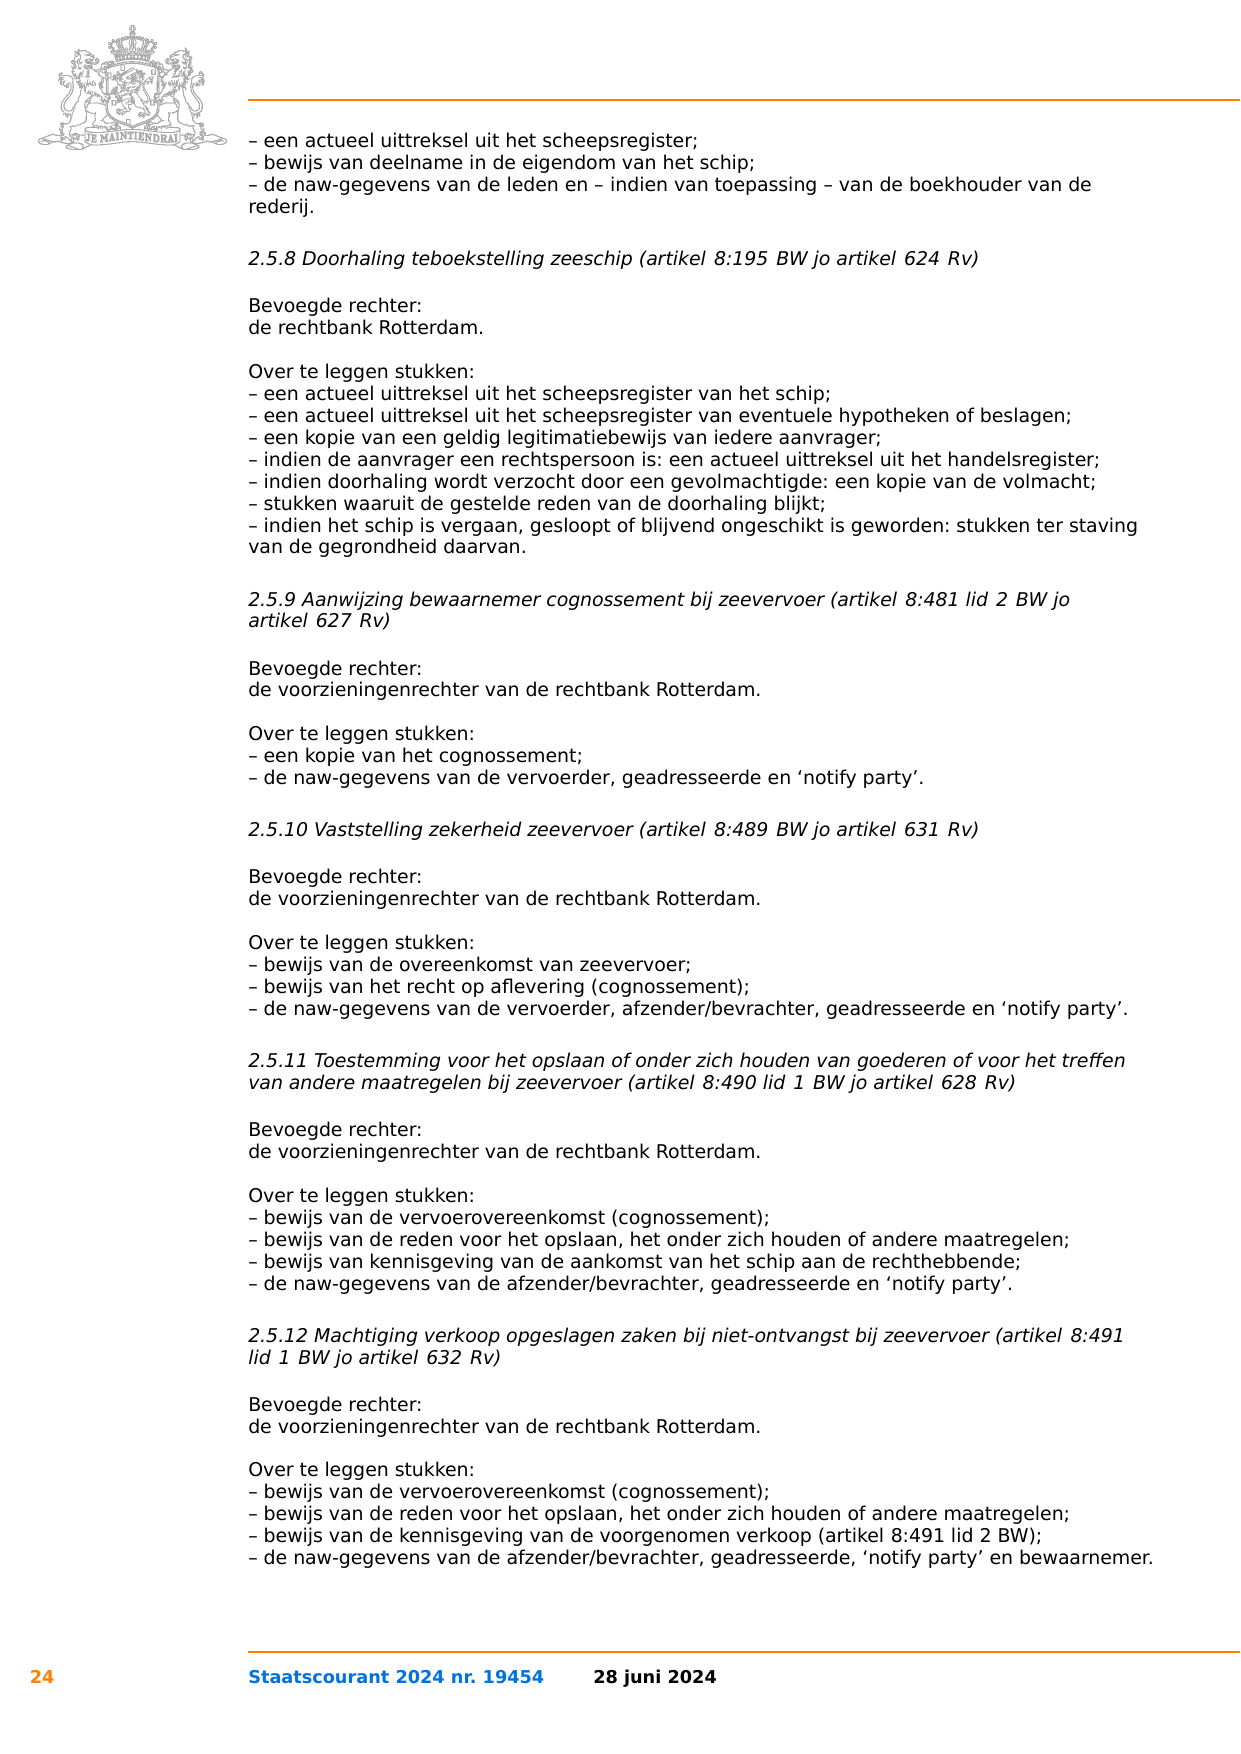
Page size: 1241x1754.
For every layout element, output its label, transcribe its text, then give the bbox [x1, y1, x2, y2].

subtitle 2.5.10 Vaststelling zekerheid zeevervoer (artikel 8:489 BW jo artikel 631 Rv) [248, 819, 1163, 841]
text – bewijs van de reden voor het opslaan, het onder zich houden of andere maatregelen; [248, 1503, 1163, 1525]
text Over te leggen stukken: [248, 1459, 1163, 1481]
text Over te leggen stukken: [248, 1185, 1163, 1207]
text – een kopie van het cognossement; [248, 745, 1163, 767]
text – bewijs van het recht op aflevering (cognossement); [248, 976, 1163, 998]
text – stukken waaruit de gestelde reden van de doorhaling blijkt; [248, 492, 1163, 514]
text – indien doorhaling wordt verzocht door een gevolmachtigde: een kopie van de volmacht; [248, 471, 1163, 492]
text – indien de aanvrager een rechtspersoon is: een actueel uittreksel uit het handelsregister; [248, 448, 1163, 471]
text de voorzieningenrechter van de rechtbank Rotterdam. [248, 1141, 1163, 1163]
text – de naw-gegevens van de leden en – indien van toepassing – van de boekhouder van de rederij. [248, 174, 1163, 218]
text Over te leggen stukken: [248, 932, 1163, 954]
text – een kopie van een geldig legitimatiebewijs van iedere aanvrager; [248, 427, 1163, 448]
text – bewijs van de vervoerovereenkomst (cognossement); [248, 1207, 1163, 1229]
text – een actueel uittreksel uit het scheepsregister van het schip; [248, 383, 1163, 404]
text – bewijs van deelname in de eigendom van het schip; [248, 152, 1163, 174]
text Bevoegde rechter: [248, 295, 1163, 317]
text – de naw-gegevens van de vervoerder, geadresseerde en ‘notify party’. [248, 767, 1163, 789]
picture [38, 25, 227, 150]
text – bewijs van kennisgeving van de aankomst van het schip aan de rechthebbende; [248, 1251, 1163, 1273]
text – een actueel uittreksel uit het scheepsregister; [248, 130, 1163, 152]
text Bevoegde rechter: [248, 657, 1163, 679]
subtitle 2.5.11 Toestemming voor het opslaan of onder zich houden van goederen of voor het treffen van andere maatregelen bij zeevervoer (artikel 8:490 lid 1 BW jo artikel 628 Rv) [248, 1050, 1163, 1094]
text – bewijs van de overeenkomst van zeevervoer; [248, 954, 1163, 976]
subtitle 2.5.8 Doorhaling teboekstelling zeeschip (artikel 8:195 BW jo artikel 624 Rv) [248, 248, 1163, 270]
text Over te leggen stukken: [248, 723, 1163, 745]
text – bewijs van de reden voor het opslaan, het onder zich houden of andere maatregelen; [248, 1229, 1163, 1251]
text de voorzieningenrechter van de rechtbank Rotterdam. [248, 679, 1163, 701]
text – indien het schip is vergaan, gesloopt of blijvend ongeschikt is geworden: stukken ter staving van de gegrondheid daarvan. [248, 514, 1163, 558]
text – bewijs van de kennisgeving van de voorgenomen verkoop (artikel 8:491 lid 2 BW); [248, 1525, 1163, 1547]
text – de naw-gegevens van de afzender/bevrachter, geadresseerde, ‘notify party’ en bewaarnemer. [248, 1547, 1163, 1569]
text Bevoegde rechter: [248, 1119, 1163, 1141]
text Over te leggen stukken: [248, 361, 1163, 383]
text Bevoegde rechter: [248, 1393, 1163, 1416]
text – een actueel uittreksel uit het scheepsregister van eventuele hypotheken of beslagen; [248, 404, 1163, 427]
text de voorzieningenrechter van de rechtbank Rotterdam. [248, 888, 1163, 910]
text – de naw-gegevens van de vervoerder, afzender/bevrachter, geadresseerde en ‘notify party’. [248, 998, 1163, 1020]
subtitle 2.5.9 Aanwijzing bewaarnemer cognossement bij zeevervoer (artikel 8:481 lid 2 BW jo artikel 627 Rv) [248, 588, 1163, 632]
text de rechtbank Rotterdam. [248, 317, 1163, 339]
subtitle 2.5.12 Machtiging verkoop opgeslagen zaken bij niet-ontvangst bij zeevervoer (artikel 8:491 lid 1 BW jo artikel 632 Rv) [248, 1324, 1163, 1368]
text – de naw-gegevens van de afzender/bevrachter, geadresseerde en ‘notify party’. [248, 1273, 1163, 1294]
text de voorzieningenrechter van de rechtbank Rotterdam. [248, 1416, 1163, 1437]
text Bevoegde rechter: [248, 866, 1163, 888]
text – bewijs van de vervoerovereenkomst (cognossement); [248, 1481, 1163, 1503]
